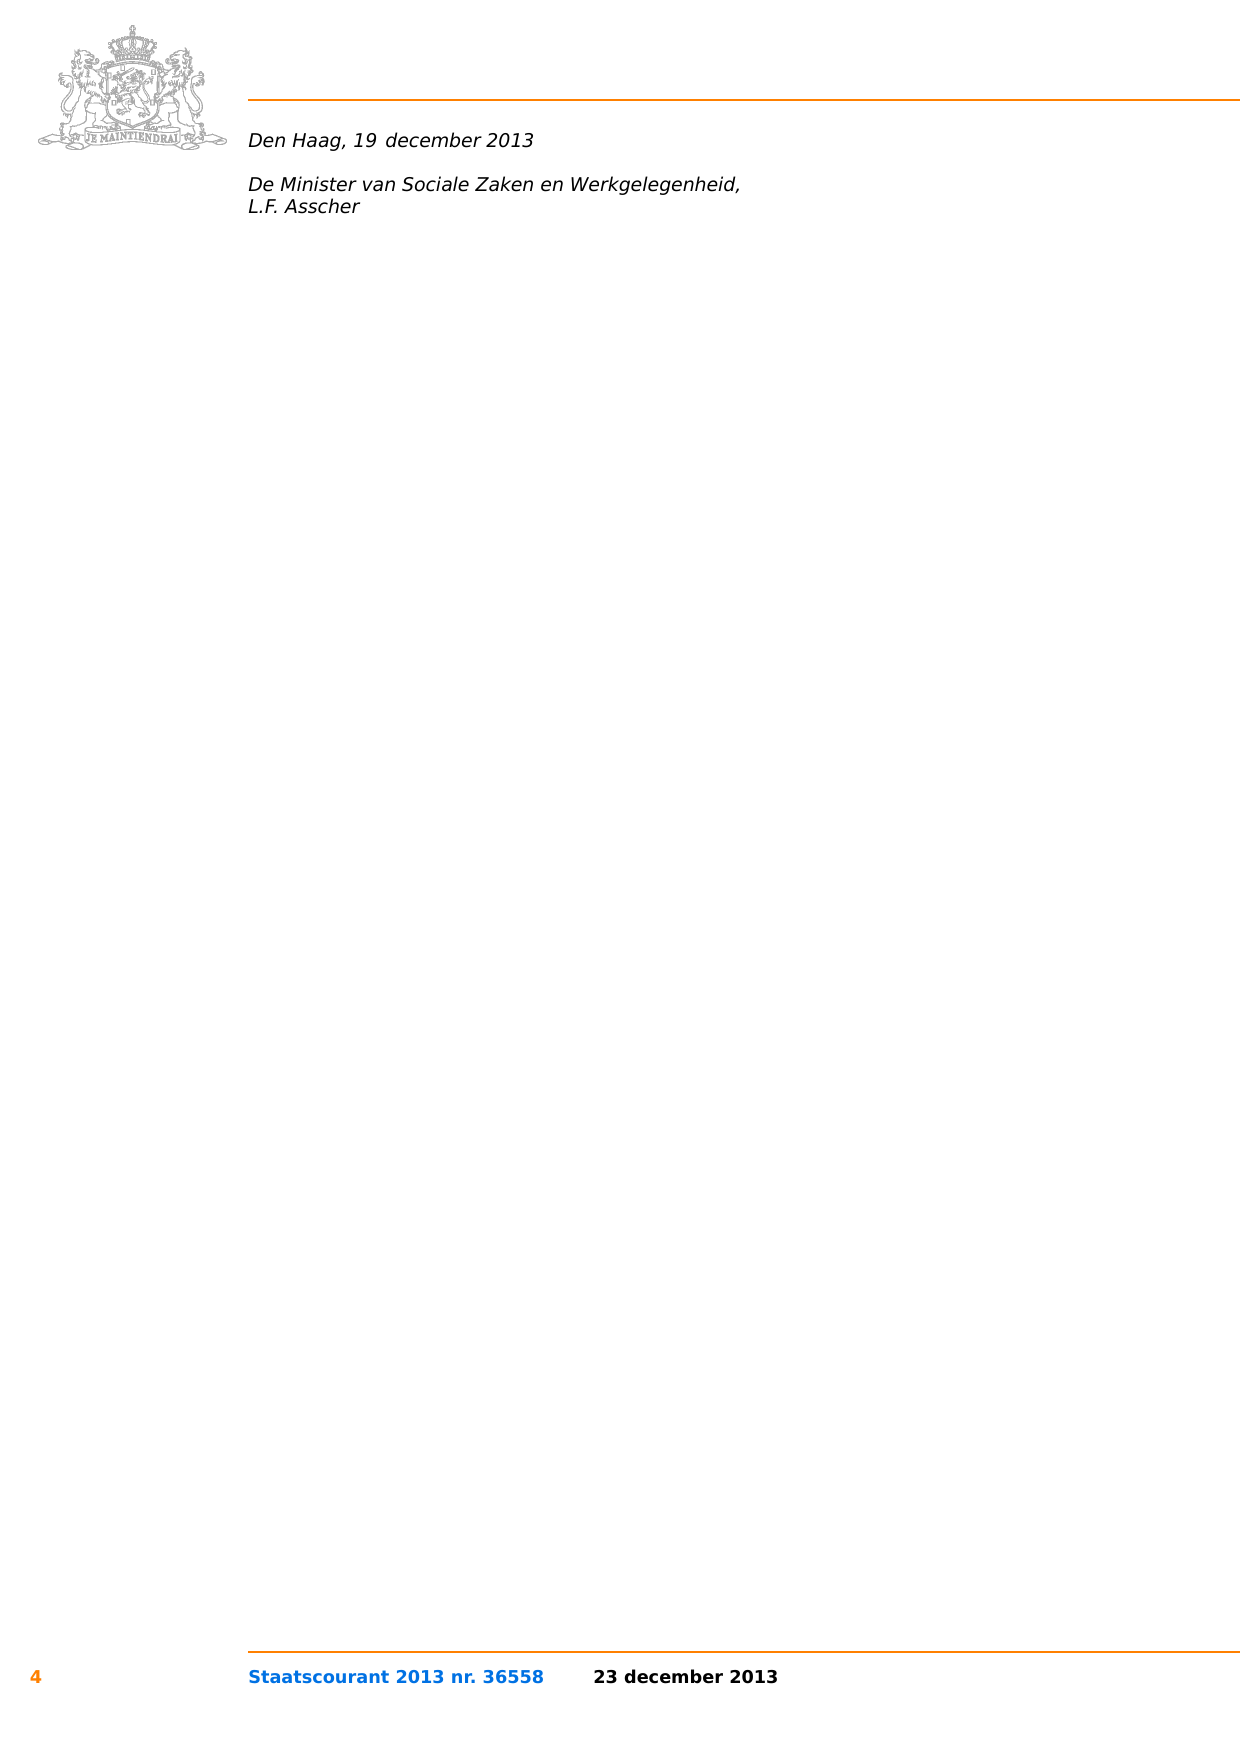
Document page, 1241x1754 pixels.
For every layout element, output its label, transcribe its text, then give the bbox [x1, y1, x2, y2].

text De Minister van Sociale Zaken en Werkgelegenheid, L.F. Asscher [248, 174, 1163, 218]
picture [38, 25, 227, 150]
text Den Haag, 19 december 2013 [248, 130, 1163, 152]
